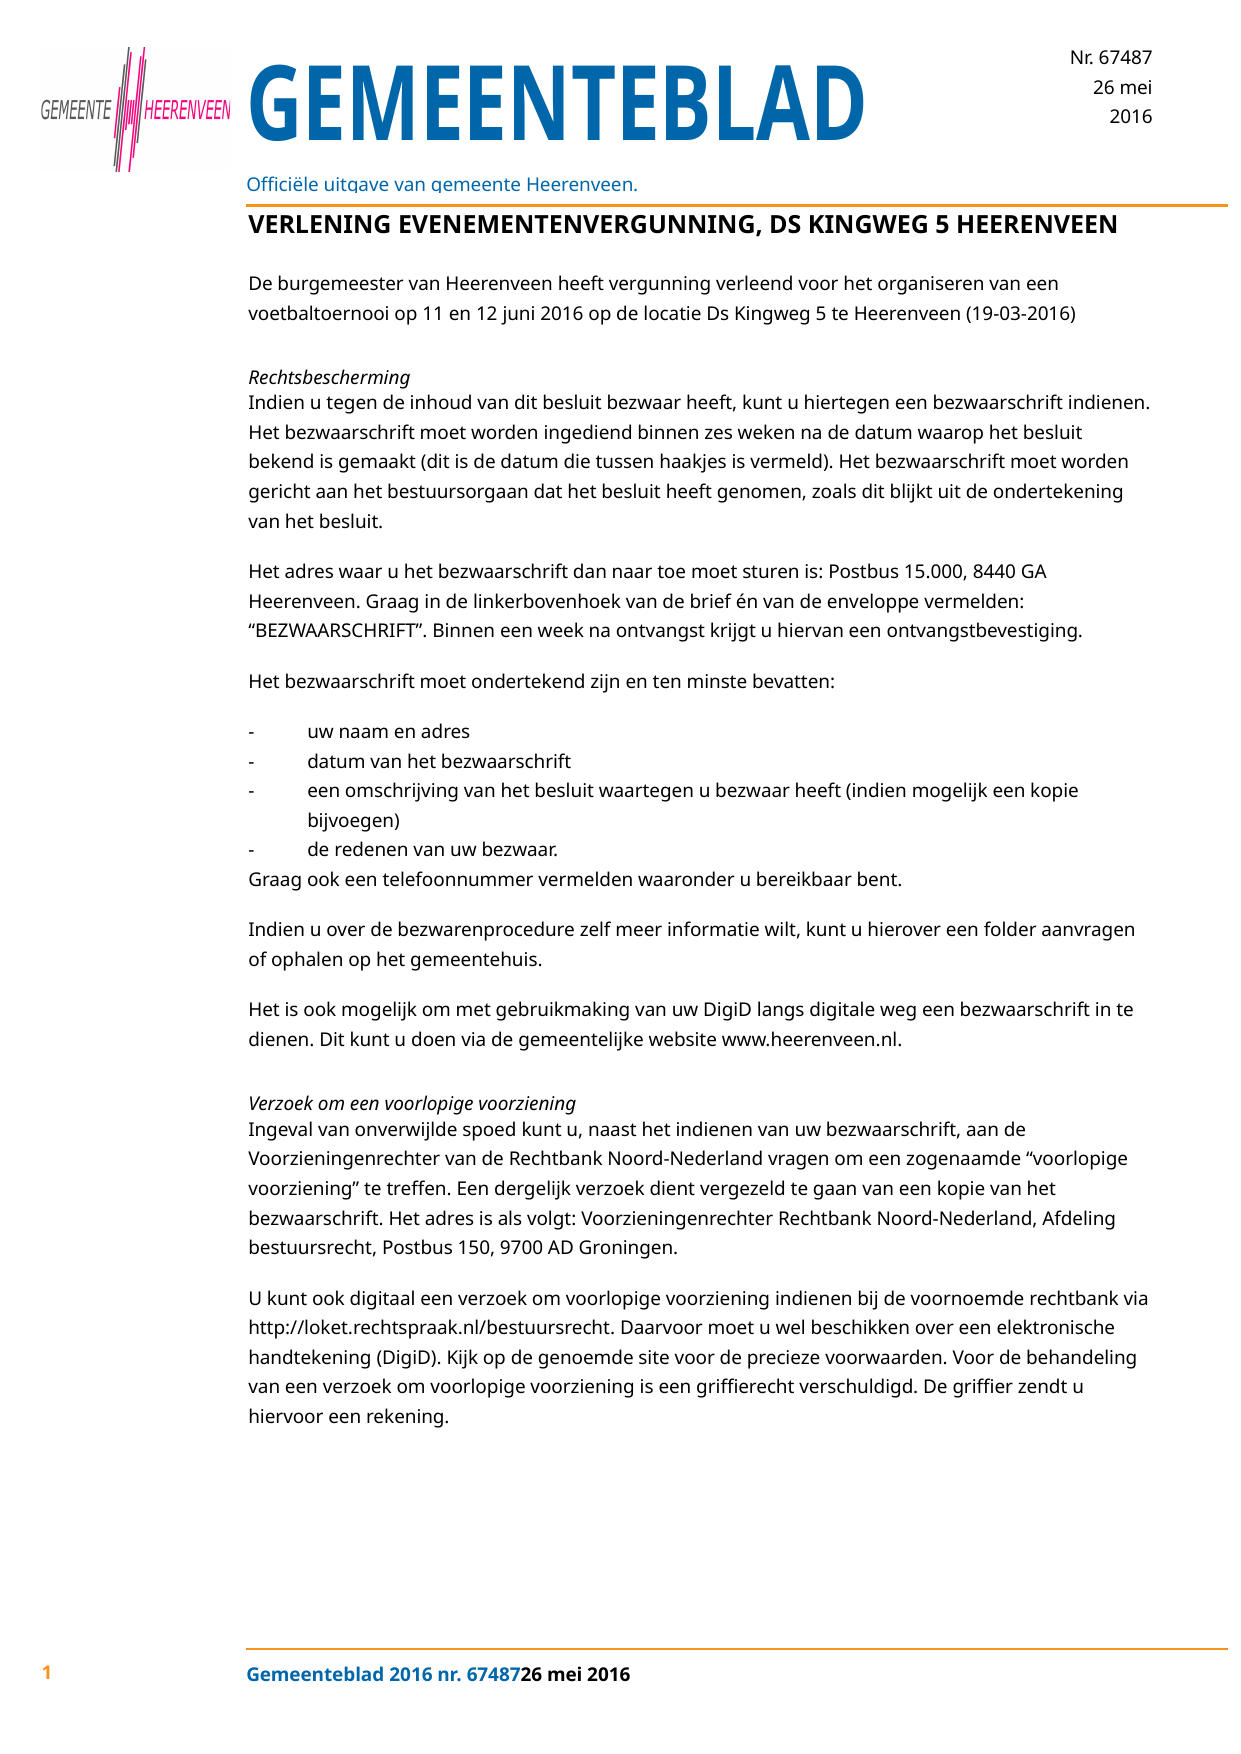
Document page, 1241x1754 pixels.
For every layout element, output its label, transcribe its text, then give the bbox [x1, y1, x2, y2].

text Indien u over de bezwarenprocedure zelf meer informatie wilt, kunt u hierover een folder aanvragen of ophalen op het gemeentehuis. [248, 917, 1152, 972]
text Indien u tegen de inhoud van dit besluit bezwaar heeft, kunt u hiertegen een bezwaarschrift indienen. Het bezwaarschrift moet worden ingediend binnen zes weken na de datum waarop het besluit bekend is gemaakt (dit is de datum die tussen haakjes is vermeld). Het bezwaarschrift moet worden gericht aan het bestuursorgaan dat het besluit heeft genomen, zoals dit blijkt uit de ondertekening van het besluit. [248, 389, 1152, 534]
text Het bezwaarschrift moet ondertekend zijn en ten minste bevatten: [248, 668, 1152, 694]
text Graag ook een telefoonnummer vermelden waaronder u bereikbaar bent. [248, 866, 1152, 892]
picture [41, 47, 231, 172]
list datum van het bezwaarschrift [248, 748, 1152, 774]
text VERLENING EVENEMENTENVERGUNNING, DS KINGWEG 5 HEERENVEEN [248, 207, 1152, 241]
text Het is ook mogelijk om met gebruikmaking van uw DigiD langs digitale weg een bezwaarschrift in te dienen. Dit kunt u doen via de gemeentelijke website www.heerenveen.nl. [248, 997, 1152, 1052]
text Ingeval van onverwijlde spoed kunt u, naast het indienen van uw bezwaarschrift, aan de Voorzieningenrechter van de Rechtbank Noord-Nederland vragen om een zogenaamde “voorlopige voorziening” te treffen. Een dergelijk verzoek dient vergezeld te gaan van een kopie van het bezwaarschrift. Het adres is als volgt: Voorzieningenrechter Rechtbank Noord-Nederland, Afdeling bestuursrecht, Postbus 150, 9700 AD Groningen. [248, 1116, 1152, 1260]
list een omschrijving van het besluit waartegen u bezwaar heeft (indien mogelijk een kopie bijvoegen) [248, 777, 1152, 833]
text De burgemeester van Heerenveen heeft vergunning verleend voor het organiseren van een voetbaltoernooi op 11 en 12 juni 2016 op de locatie Ds Kingweg 5 te Heerenveen (19-03-2016) [248, 270, 1152, 326]
list uw naam en adres [248, 718, 1152, 744]
text Het adres waar u het bezwaarschrift dan naar toe moet sturen is: Postbus 15.000, 8440 GA Heerenveen. Graag in de linkerbovenhoek van de brief én van de enveloppe vermelden: “BEZWAARSCHRIFT”. Binnen een week na ontvangst krijgt u hiervan een ontvangstbevestiging. [248, 558, 1152, 643]
text Rechtsbescherming [248, 364, 1152, 389]
text U kunt ook digitaal een verzoek om voorlopige voorziening indienen bij de voornoemde rechtbank via http://loket.rechtspraak.nl/bestuursrecht. Daarvoor moet u wel beschikken over een elektronische handtekening (DigiD). Kijk op de genoemde site voor de precieze voorwaarden. Voor de behandeling van een verzoek om voorlopige voorziening is een griffierecht verschuldigd. De griffier zendt u hiervoor een rekening. [248, 1285, 1152, 1429]
text Verzoek om een voorlopige voorziening [248, 1090, 1152, 1116]
list de redenen van uw bezwaar. [248, 837, 1152, 862]
